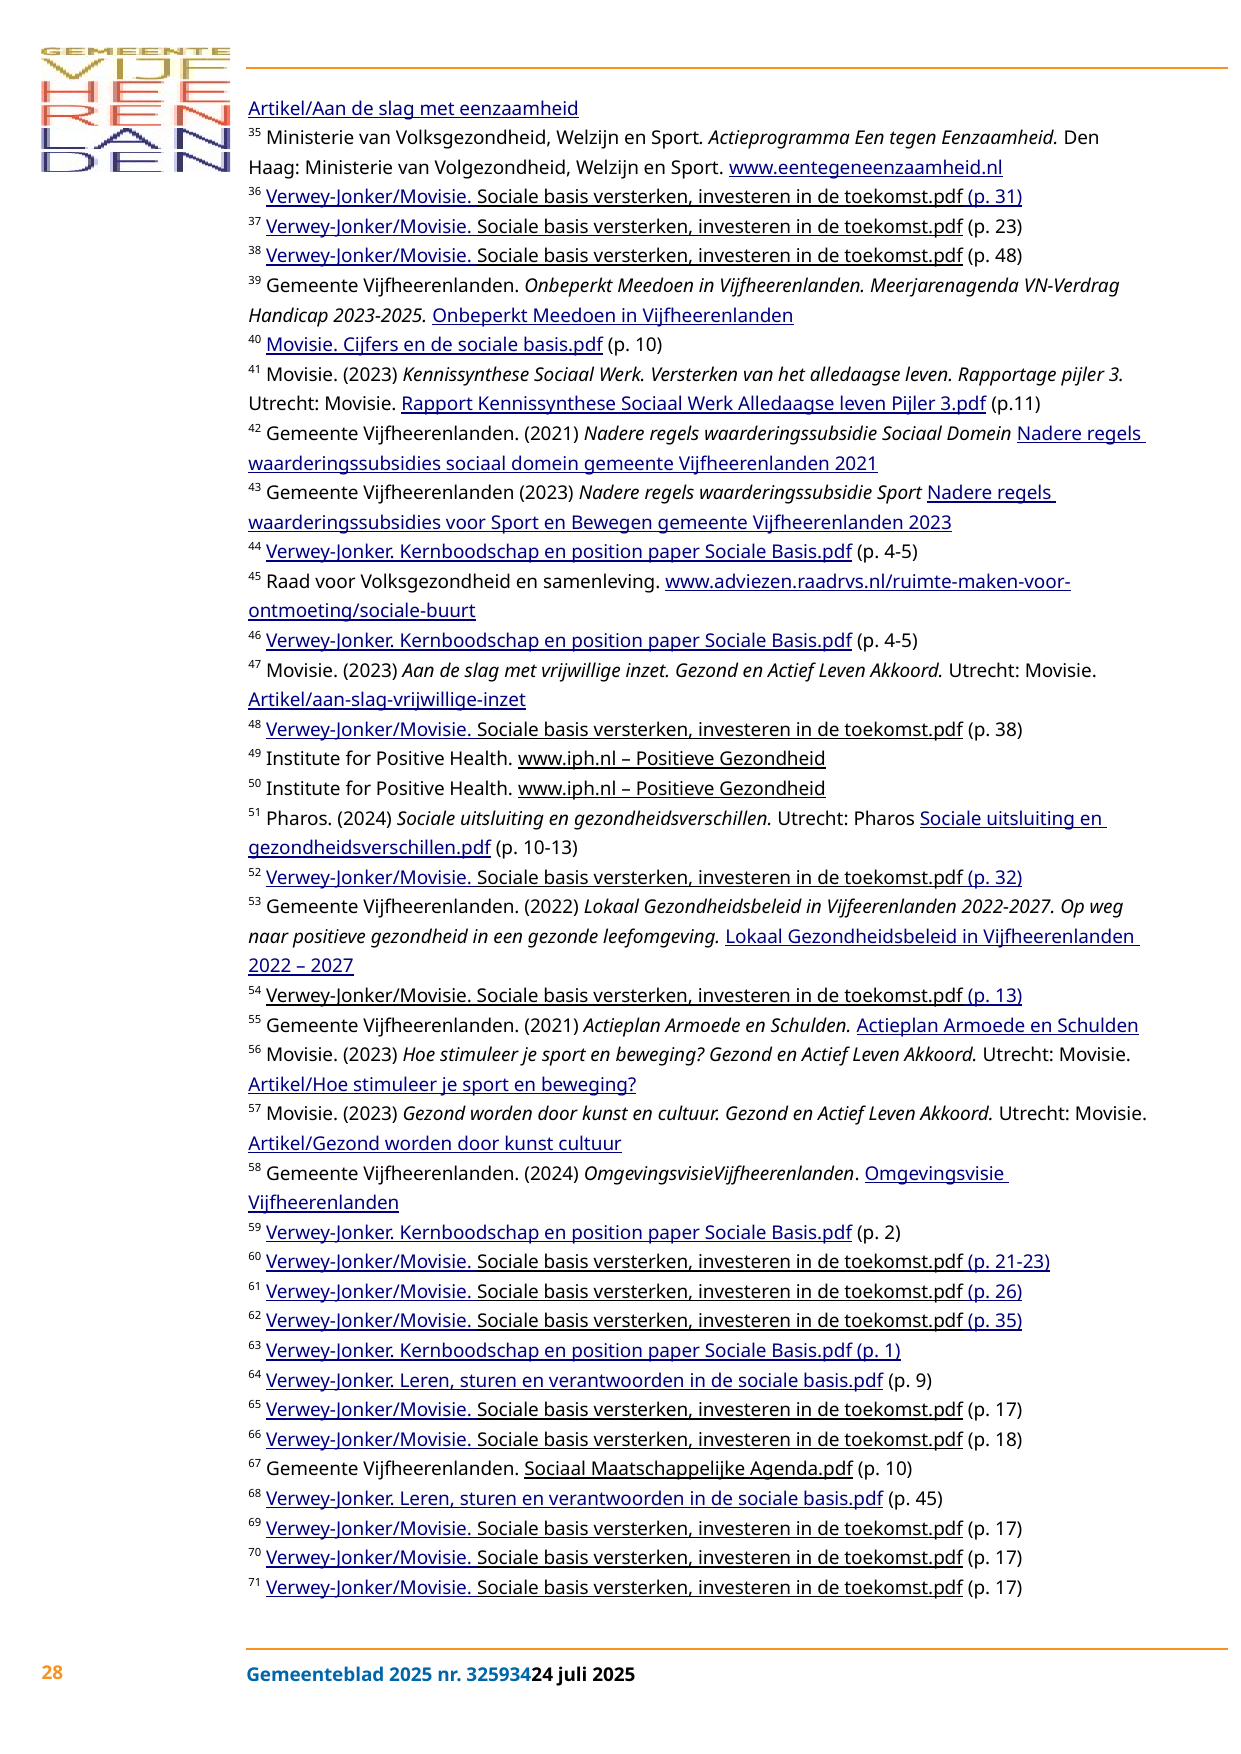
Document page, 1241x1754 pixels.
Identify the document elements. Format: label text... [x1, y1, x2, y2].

text 65 Verwey-Jonker/Movisie. Sociale basis versterken, investeren in de toekomst.pdf (p. 17) [248, 1396, 1152, 1422]
text 55 Gemeente Vijfheerenlanden. (2021) Actieplan Armoede en Schulden. Actieplan Armoede en Schulden [248, 1012, 1152, 1038]
text 39 Gemeente Vijfheerenlanden. Onbeperkt Meedoen in Vijfheerenlanden. Meerjarenagenda VN-Verdrag Handicap 2023-2025. Onbeperkt Meedoen in Vijfheerenlanden [248, 272, 1152, 328]
picture [41, 47, 231, 172]
text 60 Verwey-Jonker/Movisie. Sociale basis versterken, investeren in de toekomst.pdf (p. 21-23) [248, 1248, 1152, 1274]
text 47 Movisie. (2023) Aan de slag met vrijwillige inzet. Gezond en Actief Leven Akkoord. Utrecht: Movisie. Artikel/aan-slag-vrijwillige-inzet [248, 657, 1152, 712]
text 68 Verwey-Jonker. Leren, sturen en verantwoorden in de sociale basis.pdf (p. 45) [248, 1485, 1152, 1511]
text 35 Ministerie van Volksgezondheid, Welzijn en Sport. Actieprogramma Een tegen Eenzaamheid. Den Haag: Ministerie van Volgezondheid, Welzijn en Sport. www.eentegeneenzaamheid.nl [248, 124, 1152, 180]
text Artikel/Aan de slag met eenzaamheid [248, 95, 1152, 121]
text 63 Verwey-Jonker. Kernboodschap en position paper Sociale Basis.pdf (p. 1) [248, 1337, 1152, 1363]
text 41 Movisie. (2023) Kennissynthese Sociaal Werk. Versterken van het alledaagse leven. Rapportage pijler 3. Utrecht: Movisie. Rapport Kennissynthese Sociaal Werk Alledaagse leven Pijler 3.pdf (p.11) [248, 361, 1152, 416]
text 67 Gemeente Vijfheerenlanden. Sociaal Maatschappelijke Agenda.pdf (p. 10) [248, 1456, 1152, 1481]
text 52 Verwey-Jonker/Movisie. Sociale basis versterken, investeren in de toekomst.pdf (p. 32) [248, 864, 1152, 890]
text 58 Gemeente Vijfheerenlanden. (2024) OmgevingsvisieVijfheerenlanden. Omgevingsvisie Vijfheerenlanden [248, 1160, 1152, 1215]
text 66 Verwey-Jonker/Movisie. Sociale basis versterken, investeren in de toekomst.pdf (p. 18) [248, 1426, 1152, 1452]
text 44 Verwey-Jonker. Kernboodschap en position paper Sociale Basis.pdf (p. 4-5) [248, 538, 1152, 564]
text 57 Movisie. (2023) Gezond worden door kunst en cultuur. Gezond en Actief Leven Akkoord. Utrecht: Movisie. Artikel/Gezond worden door kunst cultuur [248, 1101, 1152, 1156]
text 53 Gemeente Vijfheerenlanden. (2022) Lokaal Gezondheidsbeleid in Vijfeerenlanden 2022-2027. Op weg naar positieve gezondheid in een gezonde leefomgeving. Lokaal Gezondheidsbeleid in Vijfheerenlanden 2022 – 2027 [248, 893, 1152, 978]
text 50 Institute for Positive Health. www.iph.nl – Positieve Gezondheid [248, 775, 1152, 801]
text 46 Verwey-Jonker. Kernboodschap en position paper Sociale Basis.pdf (p. 4-5) [248, 627, 1152, 653]
text 51 Pharos. (2024) Sociale uitsluiting en gezondheidsverschillen. Utrecht: Pharos Sociale uitsluiting en gezondheidsverschillen.pdf (p. 10-13) [248, 805, 1152, 860]
text 59 Verwey-Jonker. Kernboodschap en position paper Sociale Basis.pdf (p. 2) [248, 1219, 1152, 1245]
text 43 Gemeente Vijfheerenlanden (2023) Nadere regels waarderingssubsidie Sport Nadere regels waarderingssubsidies voor Sport en Bewegen gemeente Vijfheerenlanden 2023 [248, 479, 1152, 535]
text 64 Verwey-Jonker. Leren, sturen en verantwoorden in de sociale basis.pdf (p. 9) [248, 1367, 1152, 1393]
text 48 Verwey-Jonker/Movisie. Sociale basis versterken, investeren in de toekomst.pdf (p. 38) [248, 716, 1152, 742]
text 54 Verwey-Jonker/Movisie. Sociale basis versterken, investeren in de toekomst.pdf (p. 13) [248, 982, 1152, 1008]
text 61 Verwey-Jonker/Movisie. Sociale basis versterken, investeren in de toekomst.pdf (p. 26) [248, 1278, 1152, 1304]
text 40 Movisie. Cijfers en de sociale basis.pdf (p. 10) [248, 331, 1152, 357]
text 37 Verwey-Jonker/Movisie. Sociale basis versterken, investeren in de toekomst.pdf (p. 23) [248, 213, 1152, 239]
text 62 Verwey-Jonker/Movisie. Sociale basis versterken, investeren in de toekomst.pdf (p. 35) [248, 1308, 1152, 1333]
text 71 Verwey-Jonker/Movisie. Sociale basis versterken, investeren in de toekomst.pdf (p. 17) [248, 1574, 1152, 1600]
text 42 Gemeente Vijfheerenlanden. (2021) Nadere regels waarderingssubsidie Sociaal Domein Nadere regels waarderingssubsidies sociaal domein gemeente Vijfheerenlanden 2021 [248, 420, 1152, 476]
text 49 Institute for Positive Health. www.iph.nl – Positieve Gezondheid [248, 746, 1152, 771]
text 45 Raad voor Volksgezondheid en samenleving. www.adviezen.raadrvs.nl/ruimte-maken-voor-ontmoeting/sociale-buurt [248, 568, 1152, 623]
text 38 Verwey-Jonker/Movisie. Sociale basis versterken, investeren in de toekomst.pdf (p. 48) [248, 243, 1152, 268]
text 69 Verwey-Jonker/Movisie. Sociale basis versterken, investeren in de toekomst.pdf (p. 17) [248, 1515, 1152, 1541]
text 36 Verwey-Jonker/Movisie. Sociale basis versterken, investeren in de toekomst.pdf (p. 31) [248, 183, 1152, 209]
text 56 Movisie. (2023) Hoe stimuleer je sport en beweging? Gezond en Actief Leven Akkoord. Utrecht: Movisie. Artikel/Hoe stimuleer je sport en beweging? [248, 1041, 1152, 1097]
text 70 Verwey-Jonker/Movisie. Sociale basis versterken, investeren in de toekomst.pdf (p. 17) [248, 1544, 1152, 1570]
